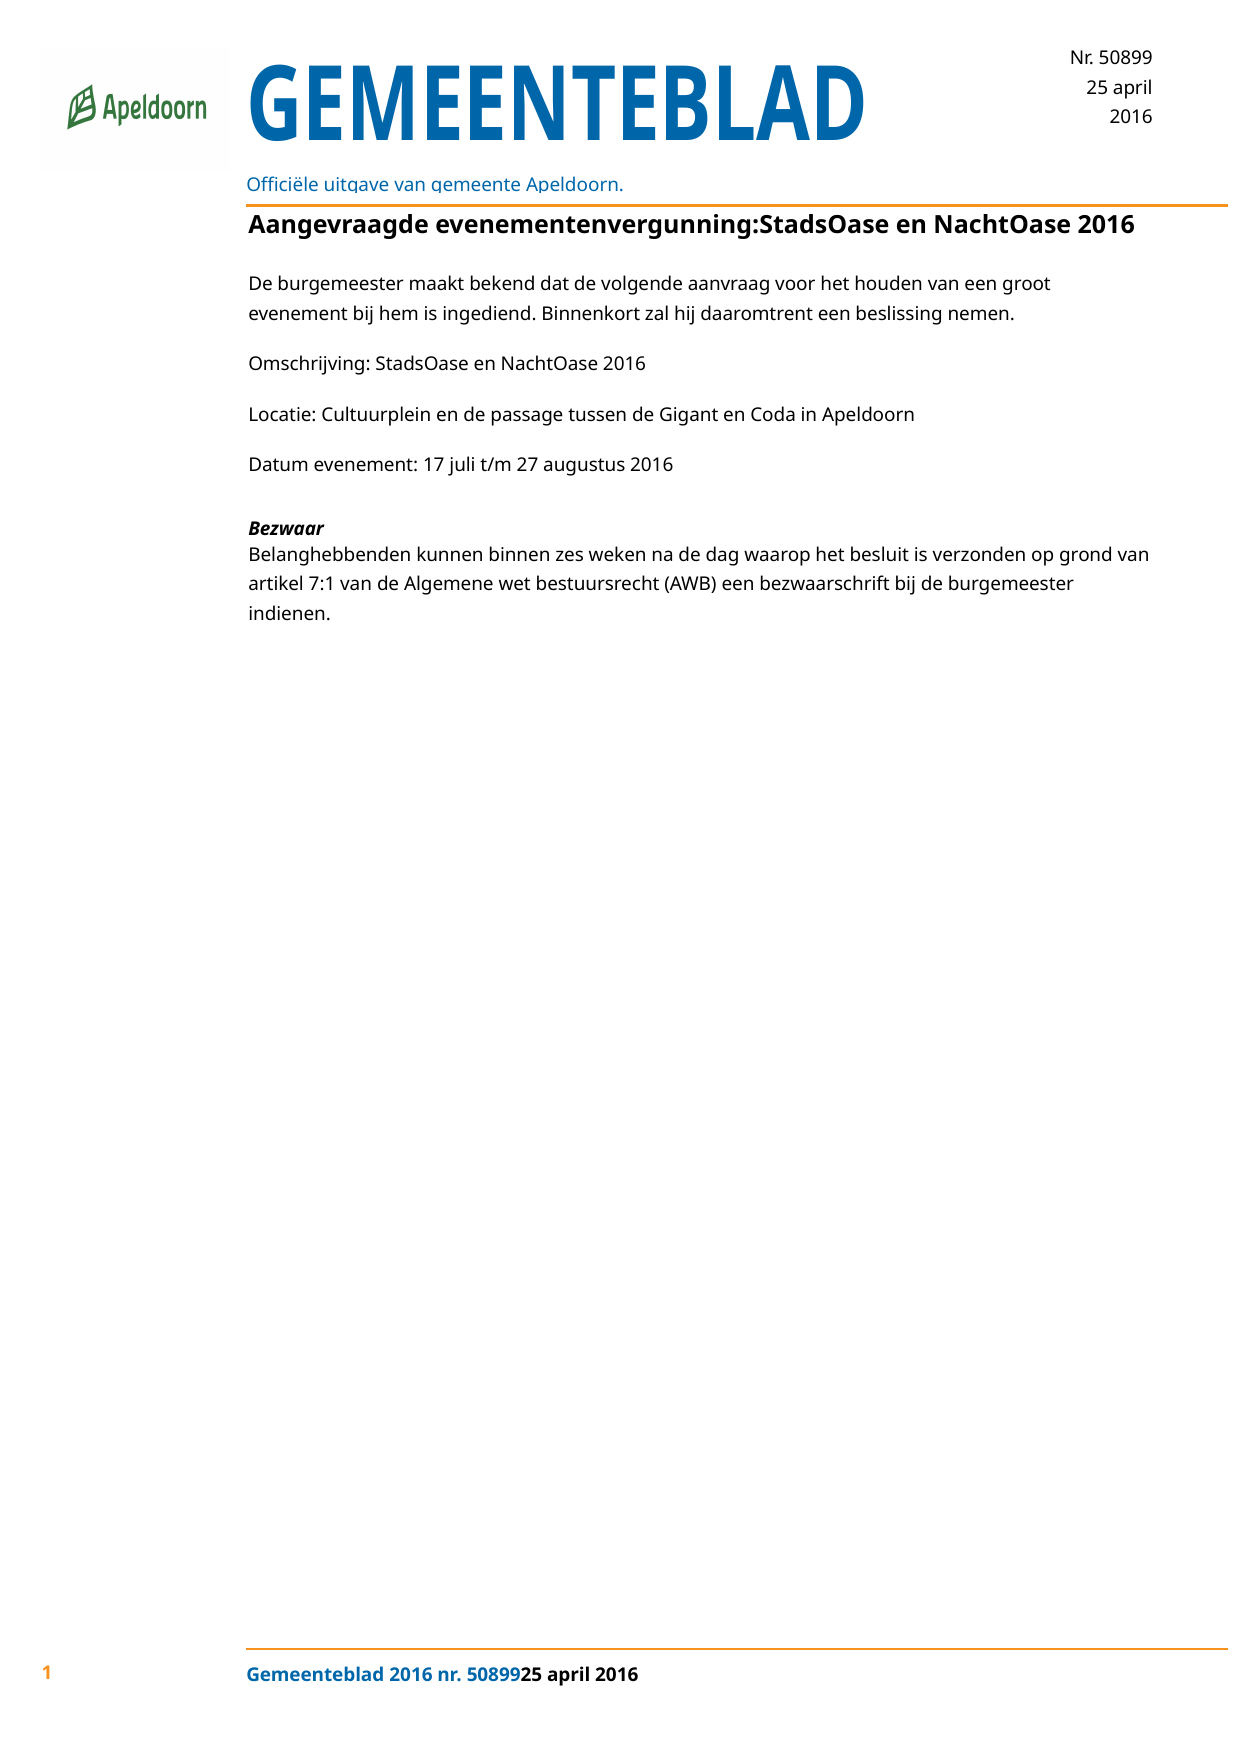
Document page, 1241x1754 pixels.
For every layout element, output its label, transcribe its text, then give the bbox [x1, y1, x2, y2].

text Bezwaar [248, 515, 1152, 541]
text Aangevraagde evenementenvergunning:StadsOase en NachtOase 2016 [248, 207, 1152, 241]
text Datum evenement: 17 juli t/m 27 augustus 2016 [248, 451, 1152, 477]
text Omschrijving: StadsOase en NachtOase 2016 [248, 350, 1152, 376]
text Locatie: Cultuurplein en de passage tussen de Gigant en Coda in Apeldoorn [248, 401, 1152, 426]
picture [41, 47, 231, 172]
text De burgemeester maakt bekend dat de volgende aanvraag voor het houden van een groot evenement bij hem is ingediend. Binnenkort zal hij daaromtrent een beslissing nemen. [248, 270, 1152, 326]
text Belanghebbenden kunnen binnen zes weken na de dag waarop het besluit is verzonden op grond van artikel 7:1 van de Algemene wet bestuursrecht (AWB) een bezwaarschrift bij de burgemeester indienen. [248, 541, 1152, 626]
